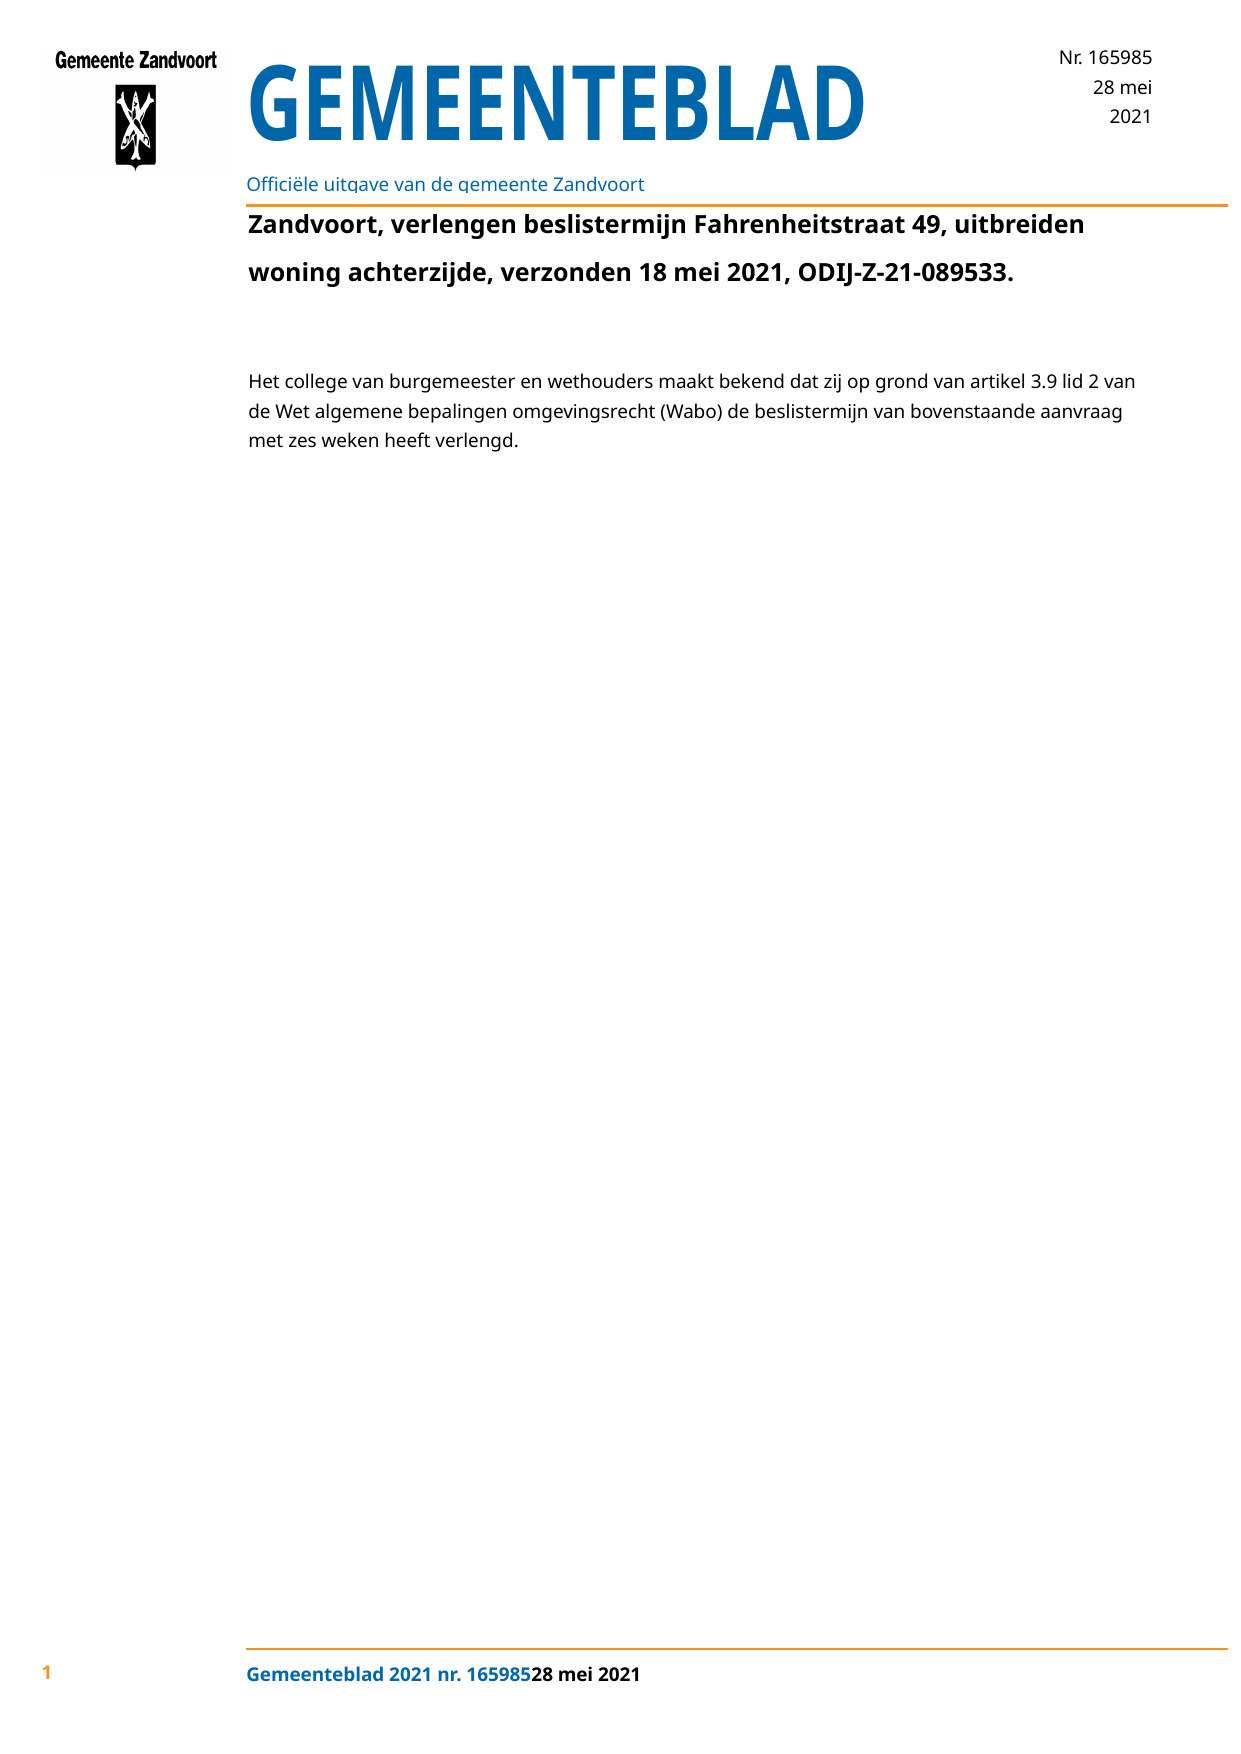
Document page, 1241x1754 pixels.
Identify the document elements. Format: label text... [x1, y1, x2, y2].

picture [41, 47, 231, 172]
text Het college van burgemeester en wethouders maakt bekend dat zij op grond van artikel 3.9 lid 2 van de Wet algemene bepalingen omgevingsrecht (Wabo) de beslistermijn van bovenstaande aanvraag met zes weken heeft verlengd. [248, 368, 1152, 453]
text Zandvoort, verlengen beslistermijn Fahrenheitstraat 49, uitbreiden woning achterzijde, verzonden 18 mei 2021, ODIJ-Z-21-089533. [248, 207, 1152, 288]
